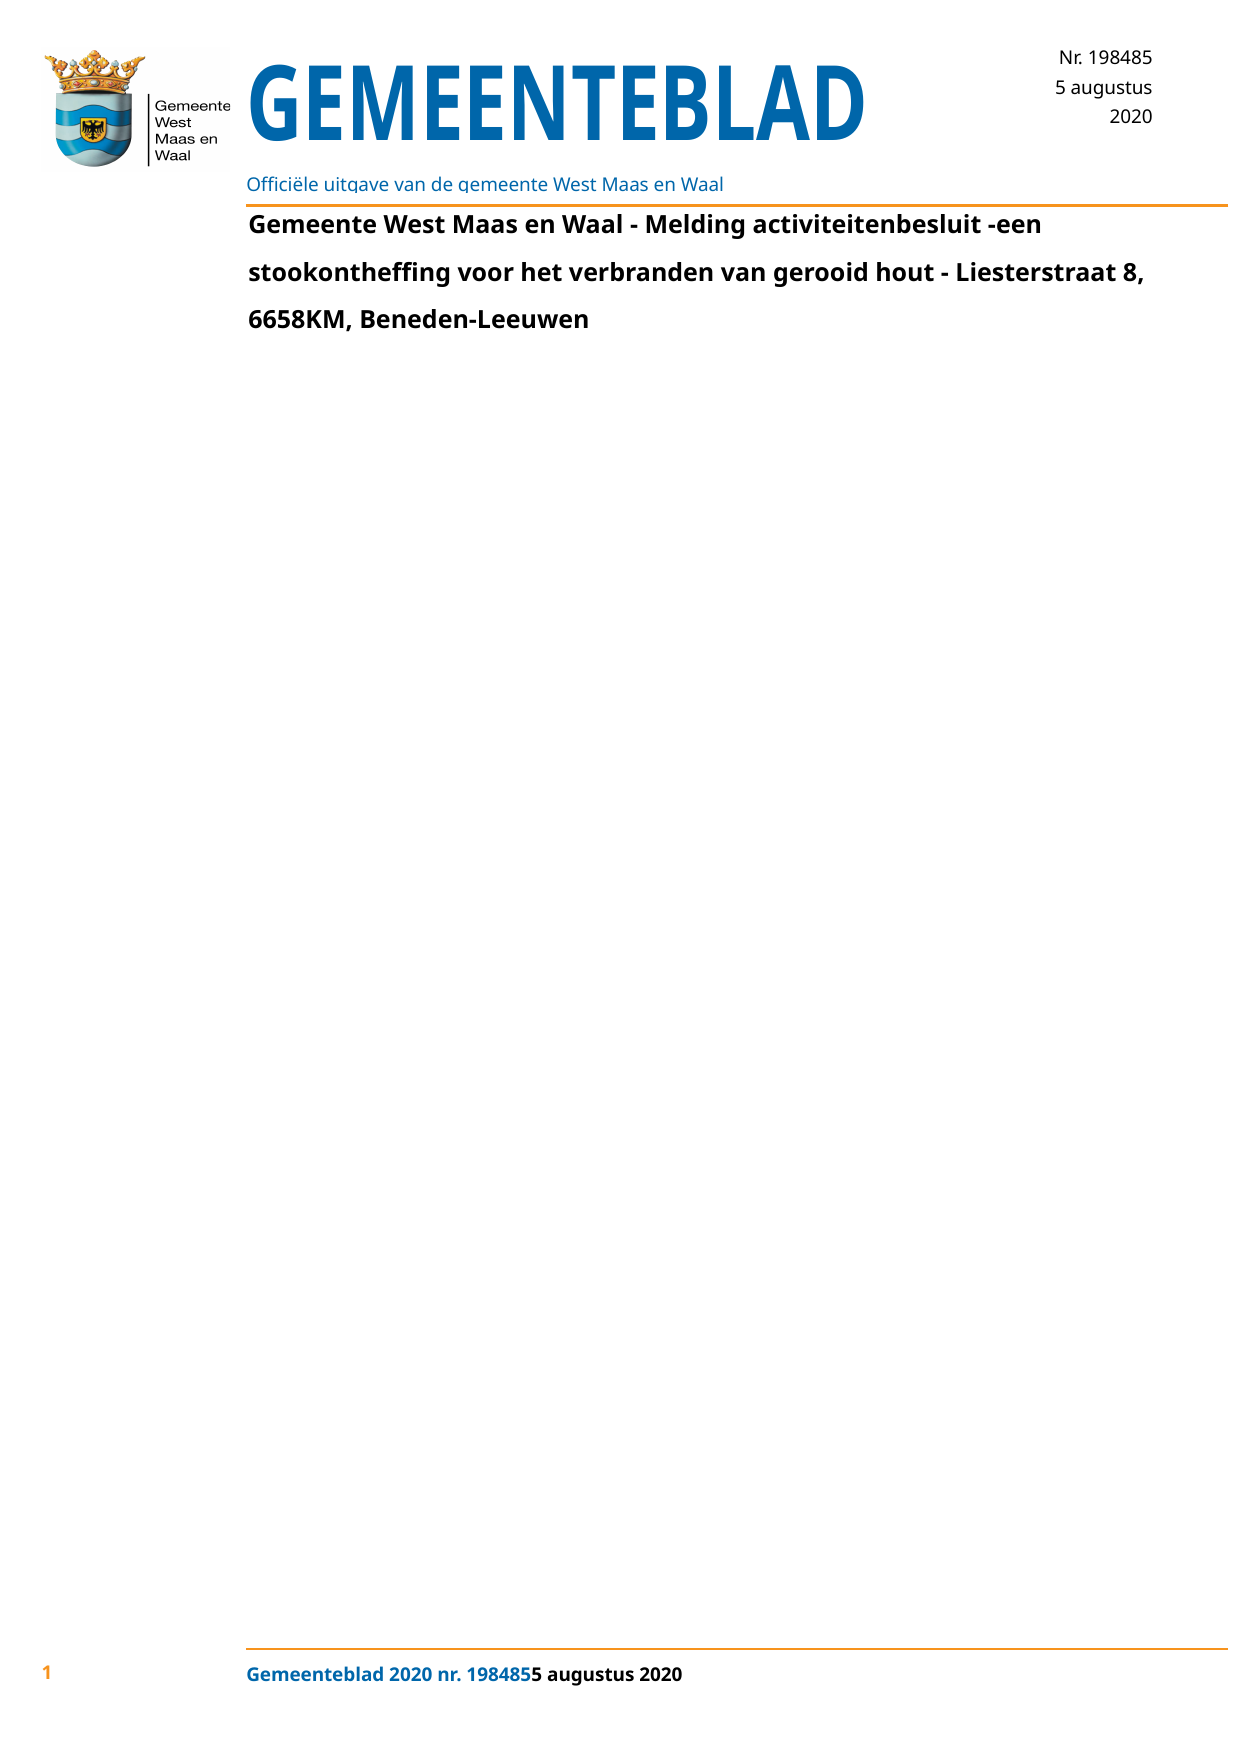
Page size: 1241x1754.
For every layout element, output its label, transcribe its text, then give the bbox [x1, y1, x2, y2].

text Gemeente West Maas en Waal - Melding activiteitenbesluit -een stookontheffing voor het verbranden van gerooid hout - Liesterstraat 8, 6658KM, Beneden-Leeuwen [248, 207, 1152, 336]
picture [41, 47, 231, 172]
